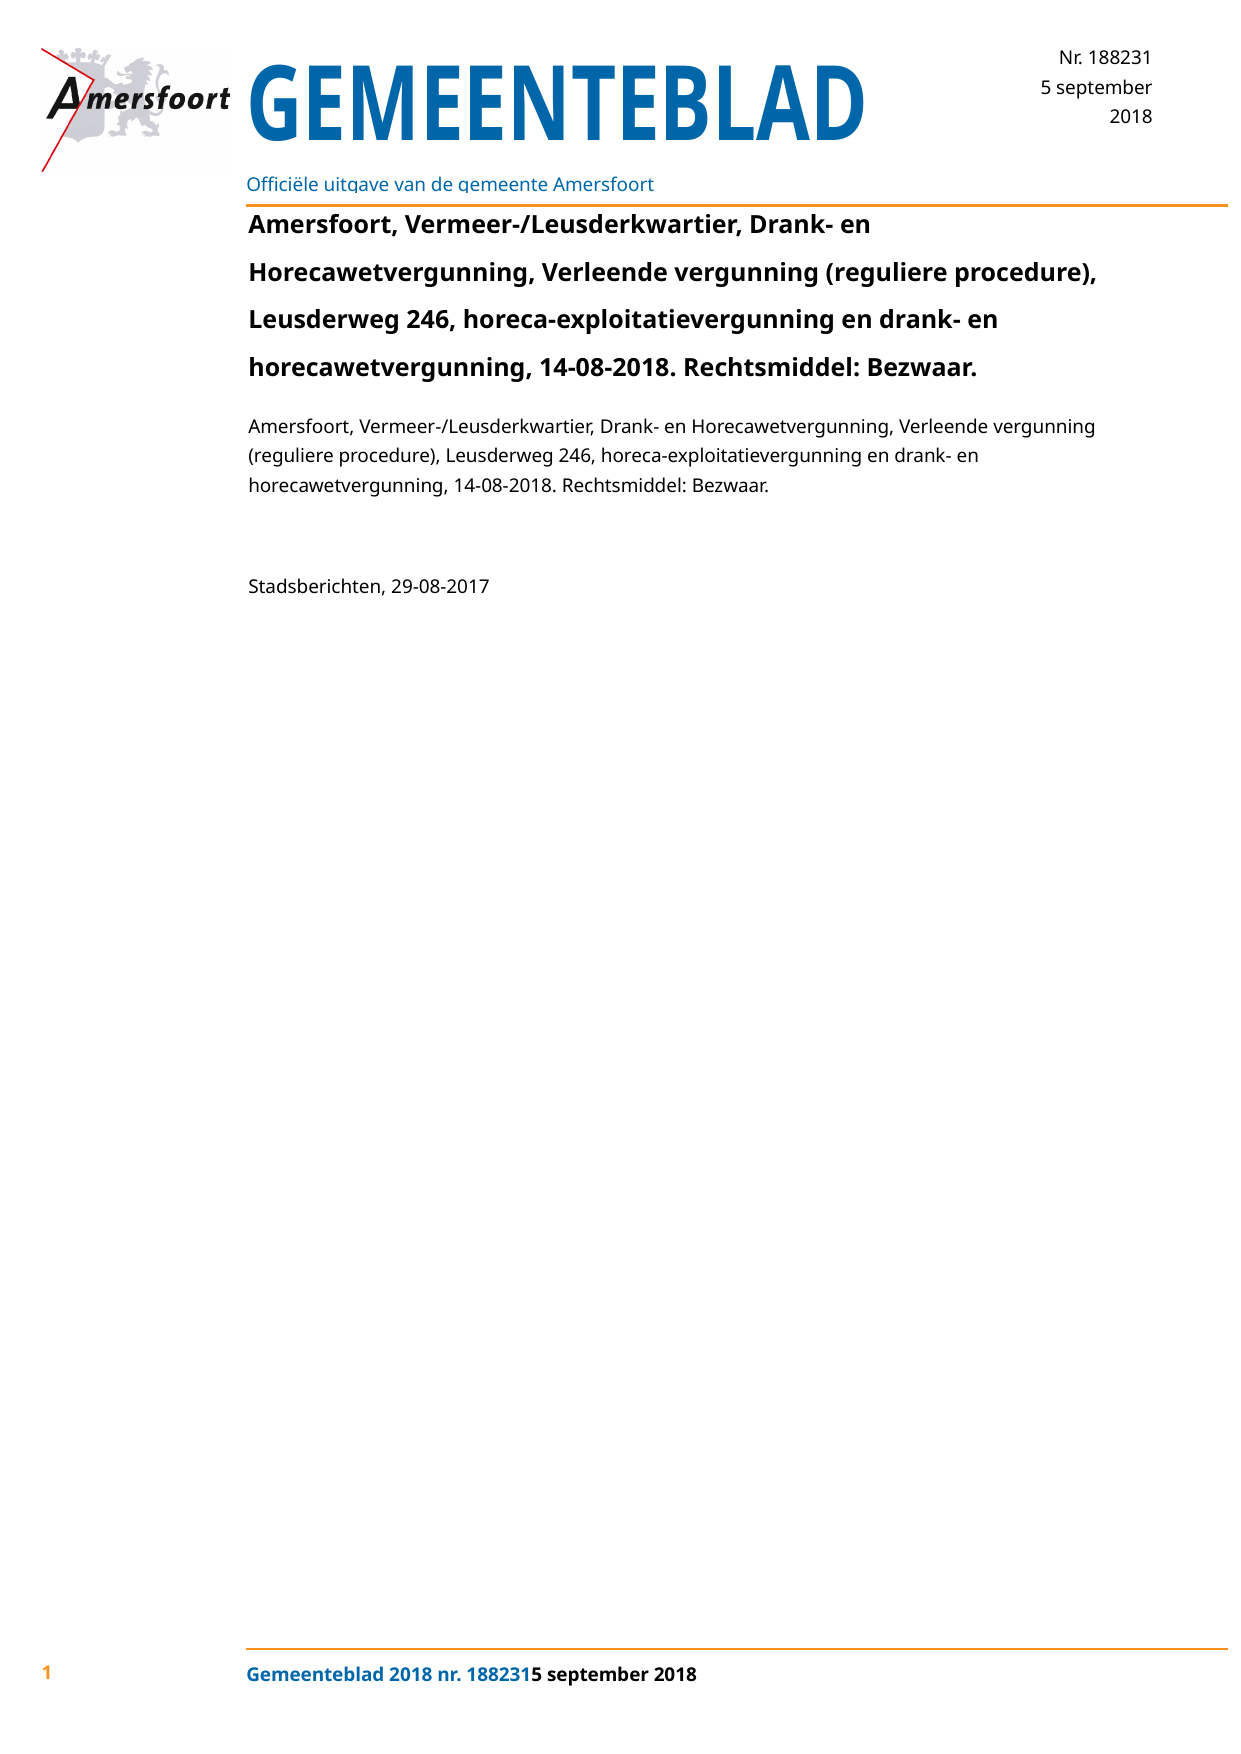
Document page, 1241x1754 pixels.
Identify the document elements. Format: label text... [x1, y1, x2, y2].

picture [41, 47, 231, 172]
text Stadsberichten, 29-08-2017 [248, 573, 1152, 599]
text Amersfoort, Vermeer-/Leusderkwartier, Drank- en Horecawetvergunning, Verleende vergunning (reguliere procedure), Leusderweg 246, horeca-exploitatievergunning en drank- en horecawetvergunning, 14-08-2018. Rechtsmiddel: Bezwaar. [248, 207, 1152, 384]
text Amersfoort, Vermeer-/Leusderkwartier, Drank- en Horecawetvergunning, Verleende vergunning (reguliere procedure), Leusderweg 246, horeca-exploitatievergunning en drank- en horecawetvergunning, 14-08-2018. Rechtsmiddel: Bezwaar. [248, 413, 1152, 498]
